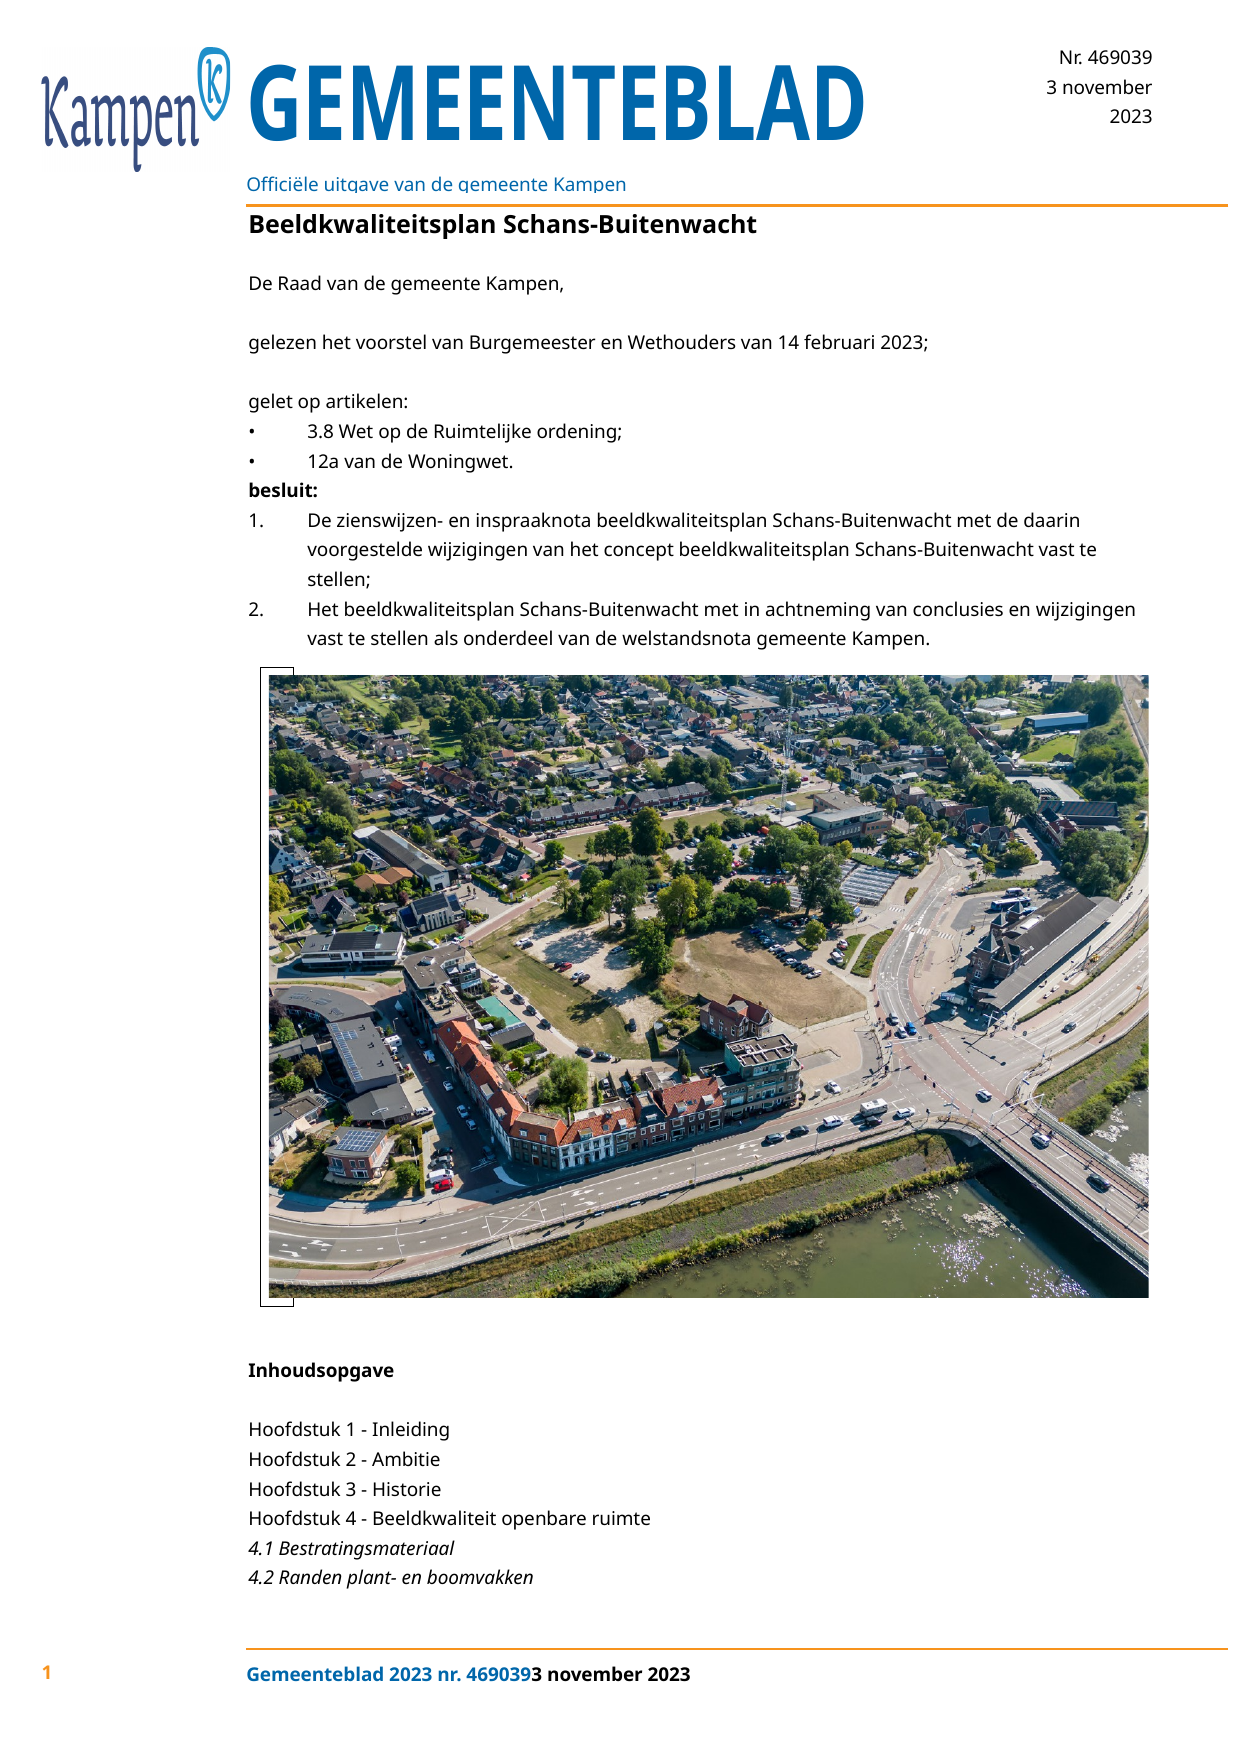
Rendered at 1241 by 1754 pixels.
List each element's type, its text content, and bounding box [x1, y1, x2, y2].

list 12a van de Woningwet. [248, 448, 1152, 473]
text 4.2 Randen plant- en boomvakken [248, 1564, 1152, 1590]
picture [41, 47, 231, 172]
list De zienswijzen- en inspraaknota beeldkwaliteitsplan Schans-Buitenwacht met de daarin voorgestelde wijzigingen van het concept beeldkwaliteitsplan Schans-Buitenwacht vast te stellen; [248, 507, 1152, 592]
text Hoofdstuk 1 - Inleiding [248, 1417, 1152, 1442]
list Het beeldkwaliteitsplan Schans-Buitenwacht met in achtneming van conclusies en wijzigingen vast te stellen als onderdeel van de welstandsnota gemeente Kampen. [248, 596, 1152, 651]
picture [268, 675, 1149, 1298]
list 3.8 Wet op de Ruimtelijke ordening; [248, 418, 1152, 444]
text besluit: [248, 477, 1152, 503]
text Hoofdstuk 3 - Historie [248, 1476, 1152, 1502]
text Hoofdstuk 2 - Ambitie [248, 1446, 1152, 1472]
text 4.1 Bestratingsmateriaal [248, 1535, 1152, 1561]
text De Raad van de gemeente Kampen, [248, 270, 1152, 296]
text Inhoudsopgave [248, 1357, 1152, 1383]
text Beeldkwaliteitsplan Schans-Buitenwacht [248, 207, 1152, 241]
text gelet op artikelen: [248, 389, 1152, 414]
text gelezen het voorstel van Burgemeester en Wethouders van 14 februari 2023; [248, 329, 1152, 355]
text Hoofdstuk 4 - Beeldkwaliteit openbare ruimte [248, 1505, 1152, 1531]
